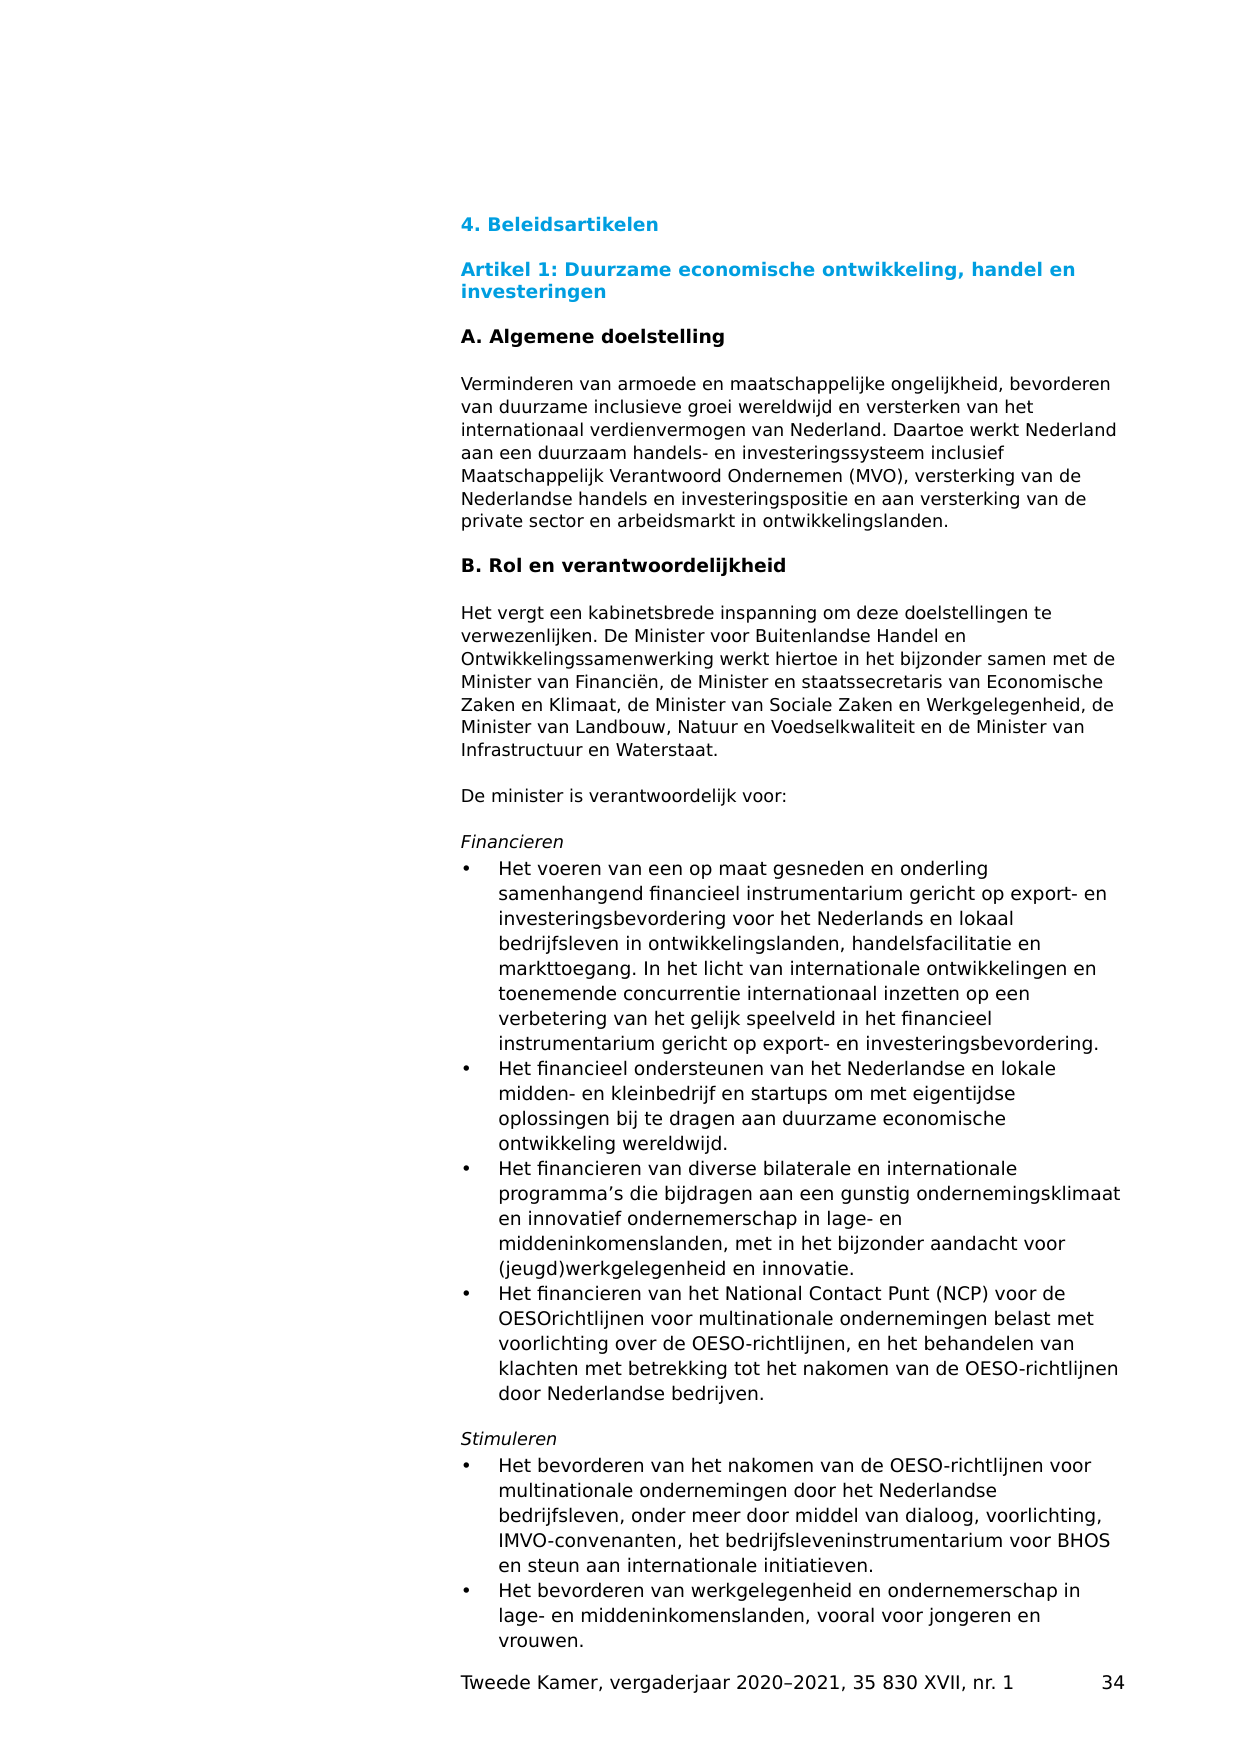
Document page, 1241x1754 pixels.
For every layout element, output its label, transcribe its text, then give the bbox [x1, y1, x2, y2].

text De minister is verantwoordelijk voor: [461, 784, 1125, 807]
list Het voeren van een op maat gesneden en onderling samenhangend financieel instrumentarium gericht op export- en investeringsbevordering voor het Nederlands en lokaal bedrijfsleven in ontwikkelingslanden, handelsfacilitatie en markttoegang. In het licht van internationale ontwikkelingen en toenemende concurrentie internationaal inzetten op een verbetering van het gelijk speelveld in het financieel instrumentarium gericht op export- en investeringsbevordering. [461, 855, 1125, 1055]
title B. Rol en verantwoordelijkheid [461, 555, 1125, 577]
text Het vergt een kabinetsbrede inspanning om deze doelstellingen te verwezenlijken. De Minister voor Buitenlandse Handel en Ontwikkelingssamenwerking werkt hiertoe in het bijzonder samen met de Minister van Financiën, de Minister en staatssecretaris van Economische Zaken en Klimaat, de Minister van Sociale Zaken en Werkgelegenheid, de Minister van Landbouw, Natuur en Voedselkwaliteit en de Minister van Infrastructuur en Waterstaat. [461, 601, 1125, 761]
text Financieren [461, 830, 1125, 853]
title Artikel 1: Duurzame economische ontwikkeling, handel en investeringen [461, 259, 1125, 303]
title 4. Beleidsartikelen [461, 213, 1125, 236]
list Het financieren van het National Contact Punt (NCP) voor de OESOrichtlijnen voor multinationale ondernemingen belast met voorlichting over de OESO-richtlijnen, en het behandelen van klachten met betrekking tot het nakomen van de OESO-richtlijnen door Nederlandse bedrijven. [461, 1280, 1125, 1405]
list Het financieel ondersteunen van het Nederlandse en lokale midden- en kleinbedrijf en startups om met eigentijdse oplossingen bij te dragen aan duurzame economische ontwikkeling wereldwijd. [461, 1055, 1125, 1155]
text Stimuleren [461, 1427, 1125, 1450]
list Het financieren van diverse bilaterale en internationale programma’s die bijdragen aan een gunstig ondernemingsklimaat en innovatief ondernemerschap in lage- en middeninkomenslanden, met in het bijzonder aandacht voor (jeugd)werkgelegenheid en innovatie. [461, 1155, 1125, 1280]
list Het bevorderen van werkgelegenheid en ondernemerschap in lage- en middeninkomenslanden, vooral voor jongeren en vrouwen. [461, 1577, 1125, 1652]
list Het bevorderen van het nakomen van de OESO-richtlijnen voor multinationale ondernemingen door het Nederlandse bedrijfsleven, onder meer door middel van dialoog, voorlichting, IMVO-convenanten, het bedrijfsleveninstrumentarium voor BHOS en steun aan internationale initiatieven. [461, 1452, 1125, 1577]
title A. Algemene doelstelling [461, 327, 1125, 348]
text Verminderen van armoede en maatschappelijke ongelijkheid, bevorderen van duurzame inclusieve groei wereldwijd en versterken van het internationaal verdienvermogen van Nederland. Daartoe werkt Nederland aan een duurzaam handels- en investeringssysteem inclusief Maatschappelijk Verantwoord Ondernemen (MVO), versterking van de Nederlandse handels en investeringspositie en aan versterking van de private sector en arbeidsmarkt in ontwikkelingslanden. [461, 372, 1125, 532]
